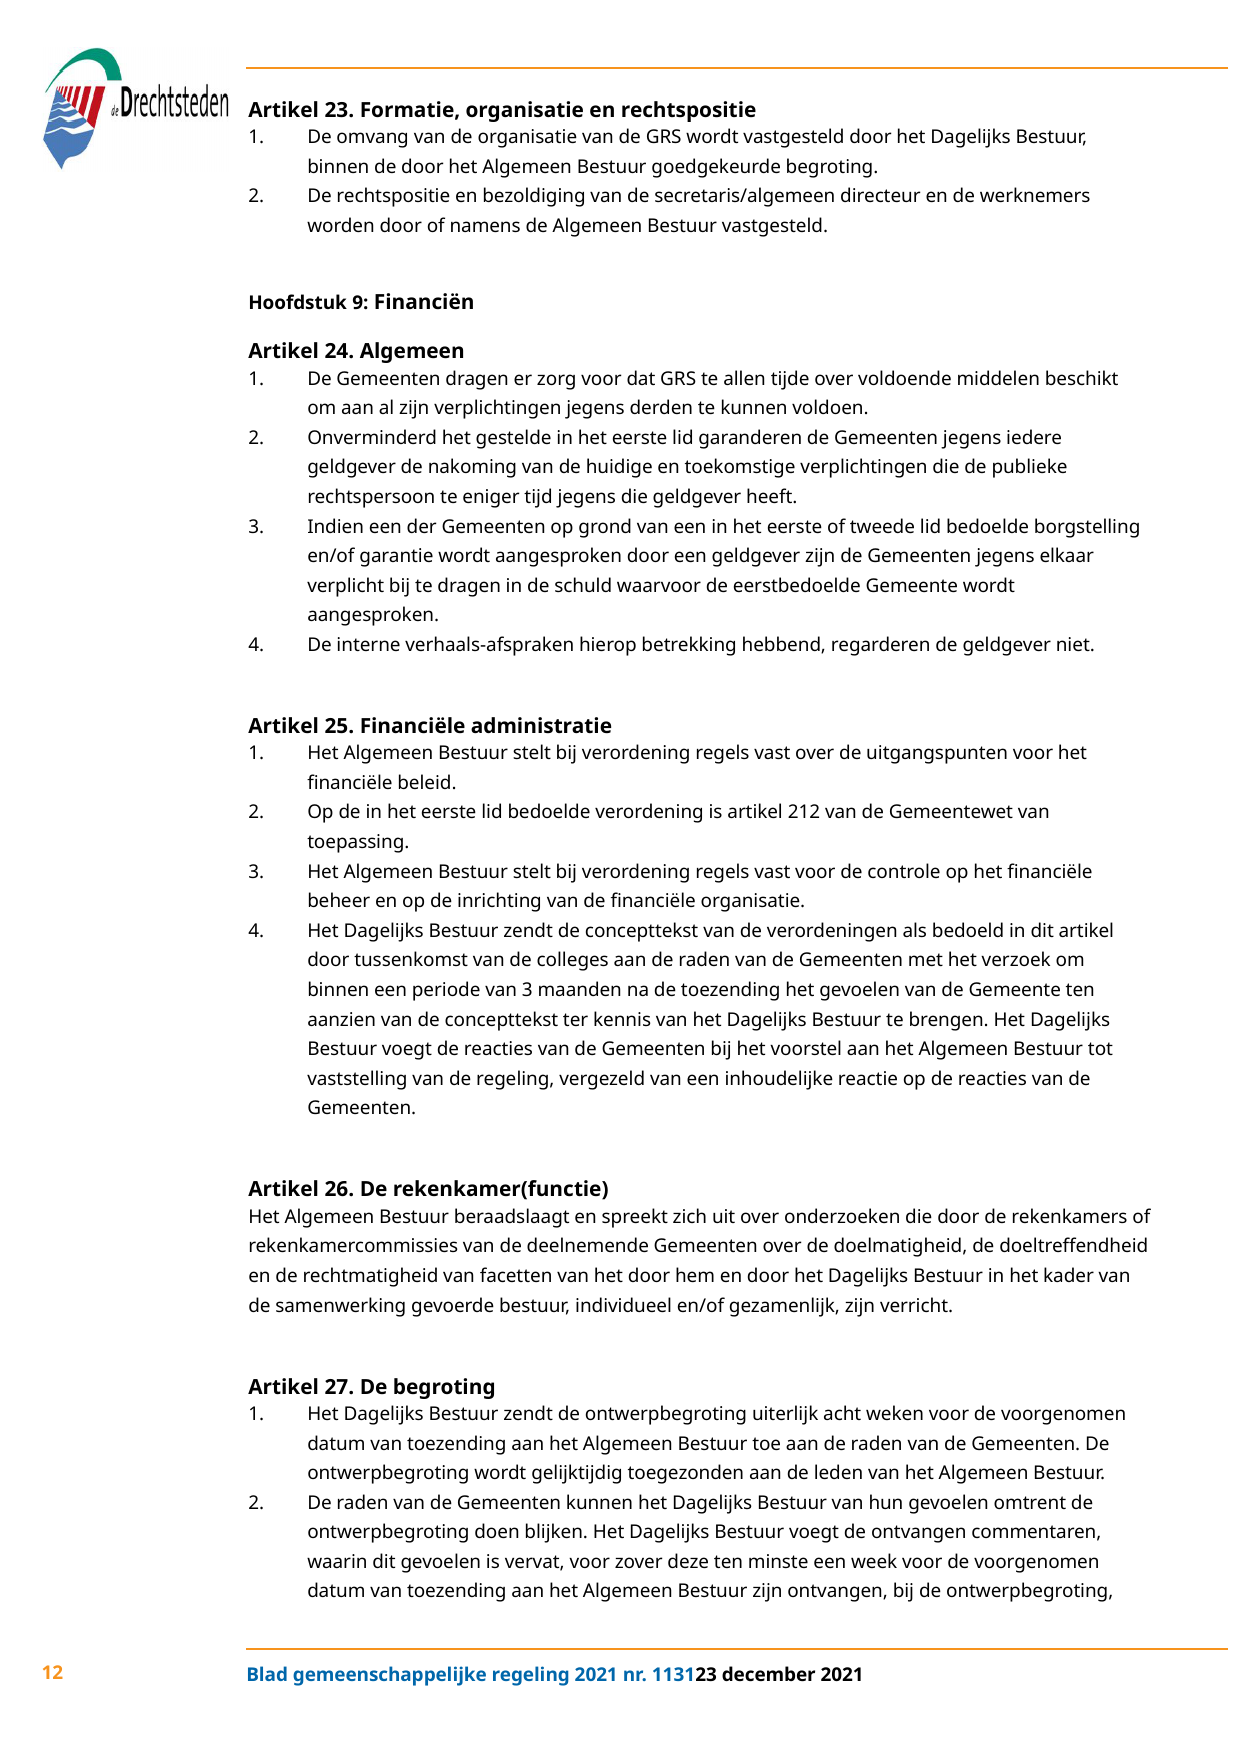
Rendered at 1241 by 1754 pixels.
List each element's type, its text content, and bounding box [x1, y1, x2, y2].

text Artikel 25. Financiële administratie [248, 711, 1152, 739]
list De interne verhaals-afspraken hierop betrekking hebbend, regarderen de geldgever niet. [248, 631, 1152, 657]
text Artikel 27. De begroting [248, 1372, 1152, 1400]
list Het Algemeen Bestuur stelt bij verordening regels vast voor de controle op het financiële beheer en op de inrichting van de financiële organisatie. [248, 858, 1152, 913]
text Artikel 24. Algemeen [248, 336, 1152, 365]
list De omvang van de organisatie van de GRS wordt vastgesteld door het Dagelijks Bestuur, binnen de door het Algemeen Bestuur goedgekeurde begroting. [248, 123, 1152, 178]
text Het Algemeen Bestuur beraadslaagt en spreekt zich uit over onderzoeken die door de rekenkamers of rekenkamercommissies van de deelnemende Gemeenten over de doelmatigheid, de doeltreffendheid en de rechtmatigheid van facetten van het door hem en door het Dagelijks Bestuur in het kader van de samenwerking gevoerde bestuur, individueel en/of gezamenlijk, zijn verricht. [248, 1203, 1152, 1317]
list Het Algemeen Bestuur stelt bij verordening regels vast over de uitgangspunten voor het financiële beleid. [248, 739, 1152, 795]
list Op de in het eerste lid bedoelde verordening is artikel 212 van de Gemeentewet van toepassing. [248, 799, 1152, 854]
text Artikel 26. De rekenkamer(functie) [248, 1174, 1152, 1203]
text Artikel 23. Formatie, organisatie en rechtspositie [248, 95, 1152, 123]
list De rechtspositie en bezoldiging van de secretaris/algemeen directeur en de werknemers worden door of namens de Algemeen Bestuur vastgesteld. [248, 182, 1152, 238]
list Indien een der Gemeenten op grond van een in het eerste of tweede lid bedoelde borgstelling en/of garantie wordt aangesproken door een geldgever zijn de Gemeenten jegens elkaar verplicht bij te dragen in de schuld waarvoor de eerstbedoelde Gemeente wordt aangesproken. [248, 513, 1152, 627]
list De Gemeenten dragen er zorg voor dat GRS te allen tijde over voldoende middelen beschikt om aan al zijn verplichtingen jegens derden te kunnen voldoen. [248, 365, 1152, 420]
list Het Dagelijks Bestuur zendt de concepttekst van de verordeningen als bedoeld in dit artikel door tussenkomst van de colleges aan de raden van de Gemeenten met het verzoek om binnen een periode van 3 maanden na de toezending het gevoelen van de Gemeente ten aanzien van de concepttekst ter kennis van het Dagelijks Bestuur te brengen. Het Dagelijks Bestuur voegt de reacties van de Gemeenten bij het voorstel aan het Algemeen Bestuur tot vaststelling van de regeling, vergezeld van een inhoudelijke reactie op de reacties van de Gemeenten. [248, 917, 1152, 1120]
list Onverminderd het gestelde in het eerste lid garanderen de Gemeenten jegens iedere geldgever de nakoming van de huidige en toekomstige verplichtingen die de publieke rechtspersoon te eniger tijd jegens die geldgever heeft. [248, 424, 1152, 509]
list De raden van de Gemeenten kunnen het Dagelijks Bestuur van hun gevoelen omtrent de ontwerpbegroting doen blijken. Het Dagelijks Bestuur voegt de ontvangen commentaren, waarin dit gevoelen is vervat, voor zover deze ten minste een week voor de voorgenomen datum van toezending aan het Algemeen Bestuur zijn ontvangen, bij de ontwerpbegroting, [248, 1489, 1152, 1603]
list Het Dagelijks Bestuur zendt de ontwerpbegroting uiterlijk acht weken voor de voorgenomen datum van toezending aan het Algemeen Bestuur toe aan de raden van de Gemeenten. De ontwerpbegroting wordt gelijktijdig toegezonden aan de leden van het Algemeen Bestuur. [248, 1400, 1152, 1485]
picture [41, 47, 231, 172]
text Hoofdstuk 9: Financiën [248, 287, 1152, 316]
